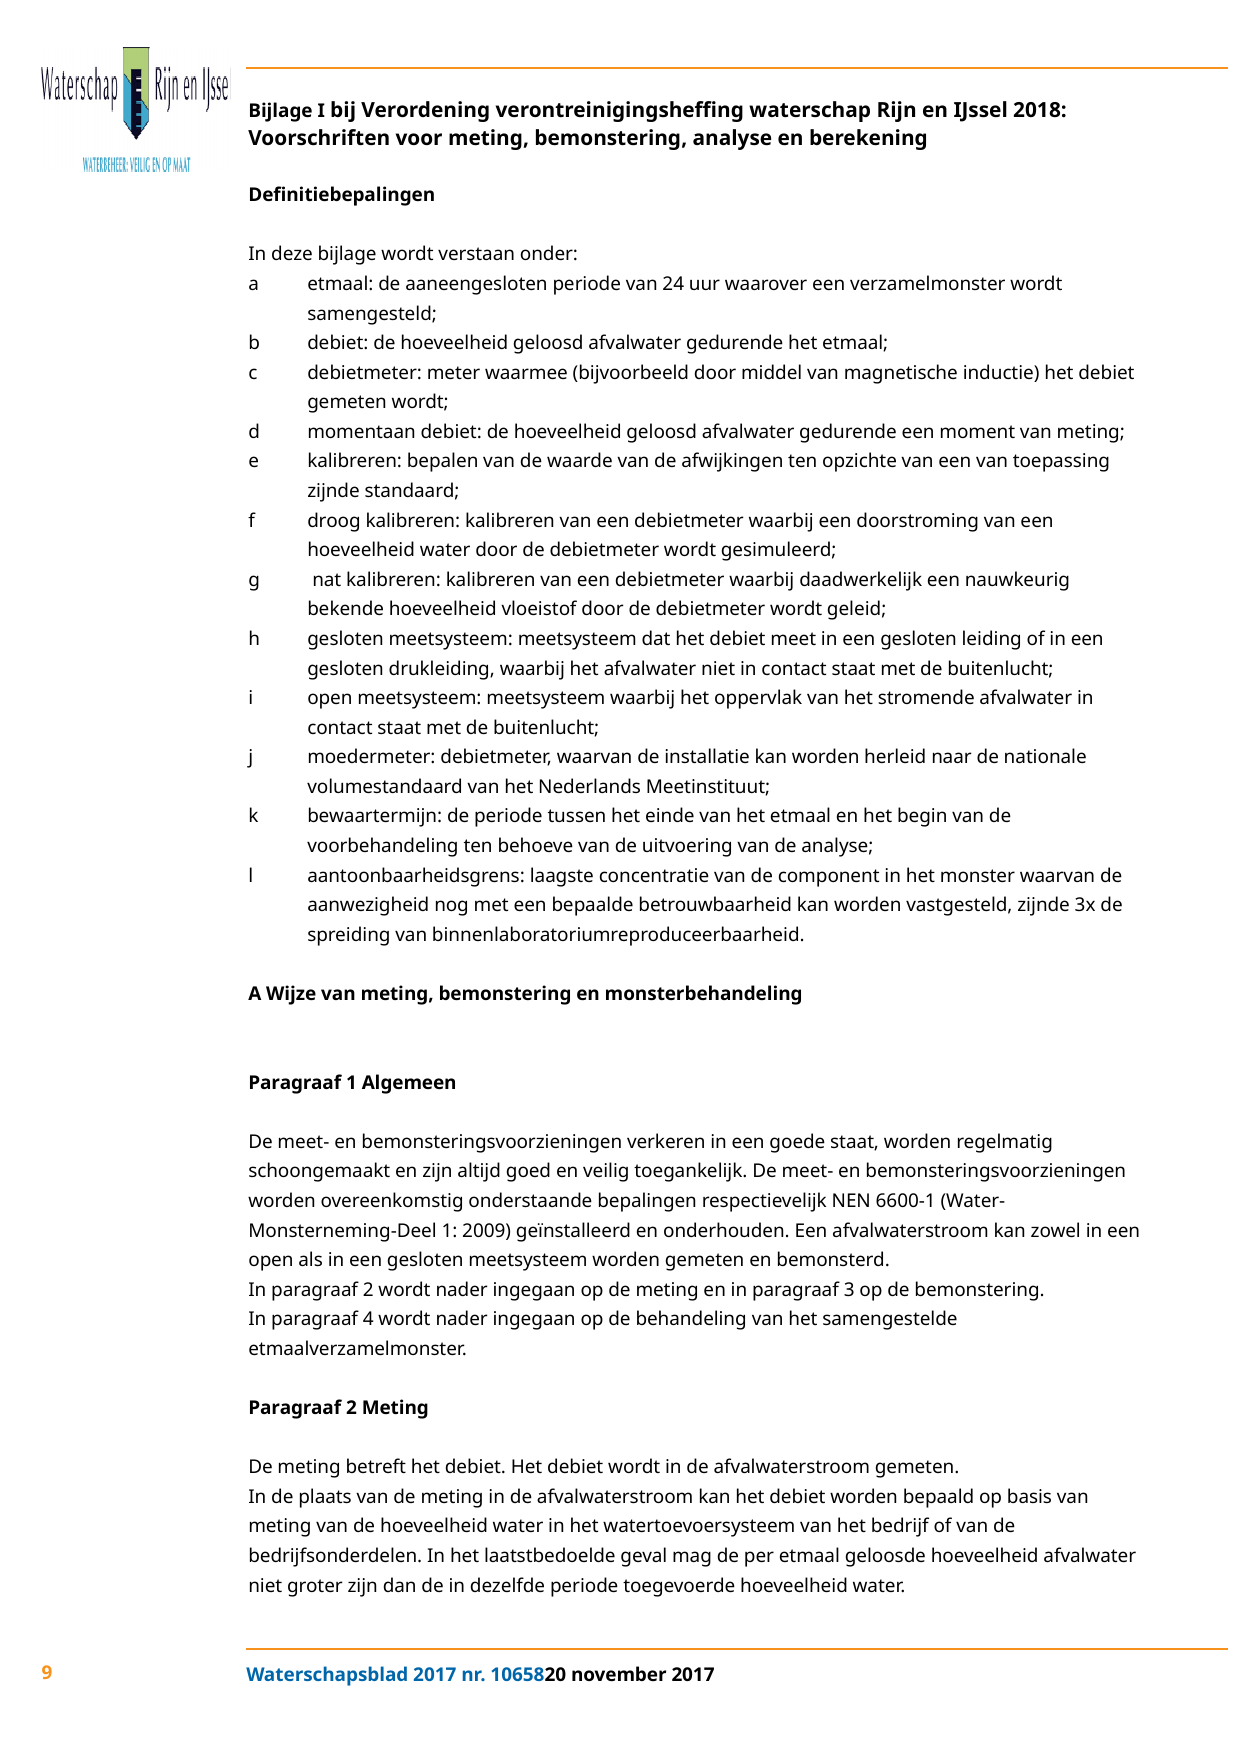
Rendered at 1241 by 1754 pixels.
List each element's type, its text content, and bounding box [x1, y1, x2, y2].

text De meet- en bemonsteringsvoorzieningen verkeren in een goede staat, worden regelmatig schoongemaakt en zijn altijd goed en veilig toegankelijk. De meet- en bemonsteringsvoorzieningen worden overeenkomstig onderstaande bepalingen respectievelijk NEN 6600-1 (Water-Monsterneming-Deel 1: 2009) geïnstalleerd en onderhouden. Een afvalwaterstroom kan zowel in een open als in een gesloten meetsysteem worden gemeten en bemonsterd. [248, 1128, 1152, 1272]
list droog kalibreren: kalibreren van een debietmeter waarbij een doorstroming van een hoeveelheid water door de debietmeter wordt gesimuleerd; [248, 507, 1152, 562]
text Bijlage I bij Verordening verontreinigingsheffing waterschap Rijn en IJssel 2018: Voorschriften voor meting, bemonstering, analyse en berekening [248, 95, 1152, 152]
picture [41, 47, 231, 172]
text In deze bijlage wordt verstaan onder: [248, 241, 1152, 266]
list open meetsysteem: meetsysteem waarbij het oppervlak van het stromende afvalwater in contact staat met de buitenlucht; [248, 684, 1152, 739]
text Definitiebepalingen [248, 181, 1152, 207]
list aantoonbaarheidsgrens: laagste concentratie van de component in het monster waarvan de aanwezigheid nog met een bepaalde betrouwbaarheid kan worden vastgesteld, zijnde 3x de spreiding van binnenlaboratoriumreproduceerbaarheid. [248, 862, 1152, 947]
text Paragraaf 2 Meting [248, 1394, 1152, 1420]
text De meting betreft het debiet. Het debiet wordt in de afvalwaterstroom gemeten. [248, 1453, 1152, 1479]
list moedermeter: debietmeter, waarvan de installatie kan worden herleid naar de nationale volumestandaard van het Nederlands Meetinstituut; [248, 743, 1152, 799]
list kalibreren: bepalen van de waarde van de afwijkingen ten opzichte van een van toepassing zijnde standaard; [248, 448, 1152, 503]
text A Wijze van meting, bemonstering en monsterbehandeling [248, 980, 1152, 1006]
list debietmeter: meter waarmee (bijvoorbeeld door middel van magnetische inductie) het debiet gemeten wordt; [248, 359, 1152, 414]
list gesloten meetsysteem: meetsysteem dat het debiet meet in een gesloten leiding of in een gesloten drukleiding, waarbij het afvalwater niet in contact staat met de buitenlucht; [248, 625, 1152, 680]
list nat kalibreren: kalibreren van een debietmeter waarbij daadwerkelijk een nauwkeurig bekende hoeveelheid vloeistof door de debietmeter wordt geleid; [248, 566, 1152, 621]
text In de plaats van de meting in de afvalwaterstroom kan het debiet worden bepaald op basis van meting van de hoeveelheid water in het watertoevoersysteem van het bedrijf of van de bedrijfsonderdelen. In het laatstbedoelde geval mag de per etmaal geloosde hoeveelheid afvalwater niet groter zijn dan de in dezelfde periode toegevoerde hoeveelheid water. [248, 1483, 1152, 1597]
text In paragraaf 4 wordt nader ingegaan op de behandeling van het samengestelde etmaalverzamelmonster. [248, 1306, 1152, 1361]
text Paragraaf 1 Algemeen [248, 1069, 1152, 1094]
list bewaartermijn: de periode tussen het einde van het etmaal en het begin van de voorbehandeling ten behoeve van de uitvoering van de analyse; [248, 803, 1152, 858]
text In paragraaf 2 wordt nader ingegaan op de meting en in paragraaf 3 op de bemonstering. [248, 1276, 1152, 1302]
list debiet: de hoeveelheid geloosd afvalwater gedurende het etmaal; [248, 329, 1152, 355]
list momentaan debiet: de hoeveelheid geloosd afvalwater gedurende een moment van meting; [248, 418, 1152, 444]
list etmaal: de aaneengesloten periode van 24 uur waarover een verzamelmonster wordt samengesteld; [248, 270, 1152, 325]
